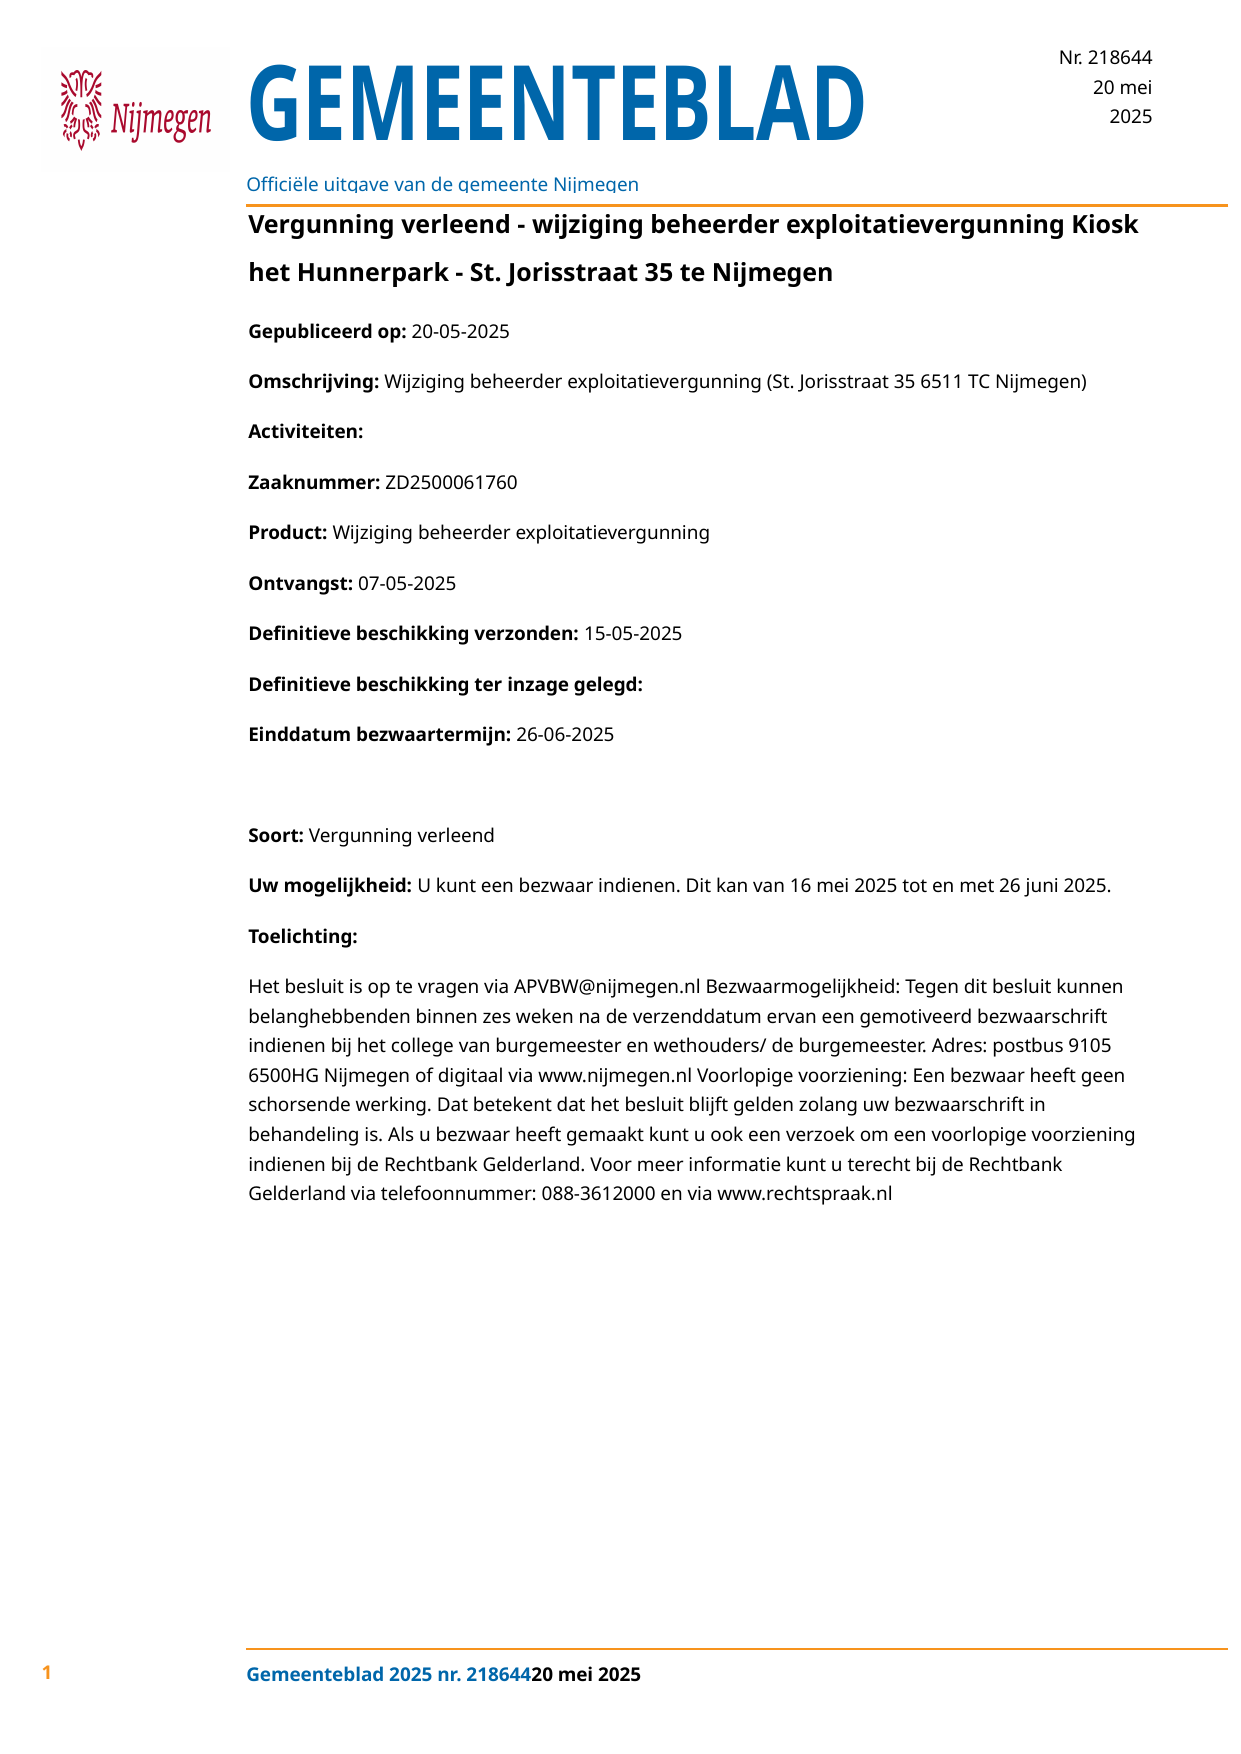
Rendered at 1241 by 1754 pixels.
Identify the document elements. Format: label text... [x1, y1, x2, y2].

text Product: Wijziging beheerder exploitatievergunning [248, 519, 1152, 545]
text Activiteiten: [248, 419, 1152, 444]
text Zaaknummer: ZD2500061760 [248, 469, 1152, 495]
text Toelichting: [248, 923, 1152, 949]
text Definitieve beschikking ter inzage gelegd: [248, 671, 1152, 697]
text Einddatum bezwaartermijn: 26-06-2025 [248, 721, 1152, 747]
text Definitieve beschikking verzonden: 15-05-2025 [248, 620, 1152, 646]
text Het besluit is op te vragen via APVBW@nijmegen.nl Bezwaarmogelijkheid: Tegen dit besluit kunnen belanghebbenden binnen zes weken na de verzenddatum ervan een gemotiveerd bezwaarschrift indienen bij het college van burgemeester en wethouders/ de burgemeester. Adres: postbus 9105 6500HG Nijmegen of digitaal via www.nijmegen.nl Voorlopige voorziening: Een bezwaar heeft geen schorsende werking. Dat betekent dat het besluit blijft gelden zolang uw bezwaarschrift in behandeling is. Als u bezwaar heeft gemaakt kunt u ook een verzoek om een voorlopige voorziening indienen bij de Rechtbank Gelderland. Voor meer informatie kunt u terecht bij de Rechtbank Gelderland via telefoonnummer: 088-3612000 en via www.rechtspraak.nl [248, 973, 1152, 1206]
text Uw mogelijkheid: U kunt een bezwaar indienen. Dit kan van 16 mei 2025 tot en met 26 juni 2025. [248, 872, 1152, 898]
text Gepubliceerd op: 20-05-2025 [248, 318, 1152, 344]
text Ontvangst: 07-05-2025 [248, 570, 1152, 596]
text Soort: Vergunning verleend [248, 822, 1152, 848]
text Vergunning verleend - wijziging beheerder exploitatievergunning Kiosk het Hunnerpark - St. Jorisstraat 35 te Nijmegen [248, 207, 1152, 288]
text Omschrijving: Wijziging beheerder exploitatievergunning (St. Jorisstraat 35 6511 TC Nijmegen) [248, 368, 1152, 394]
picture [41, 47, 231, 172]
